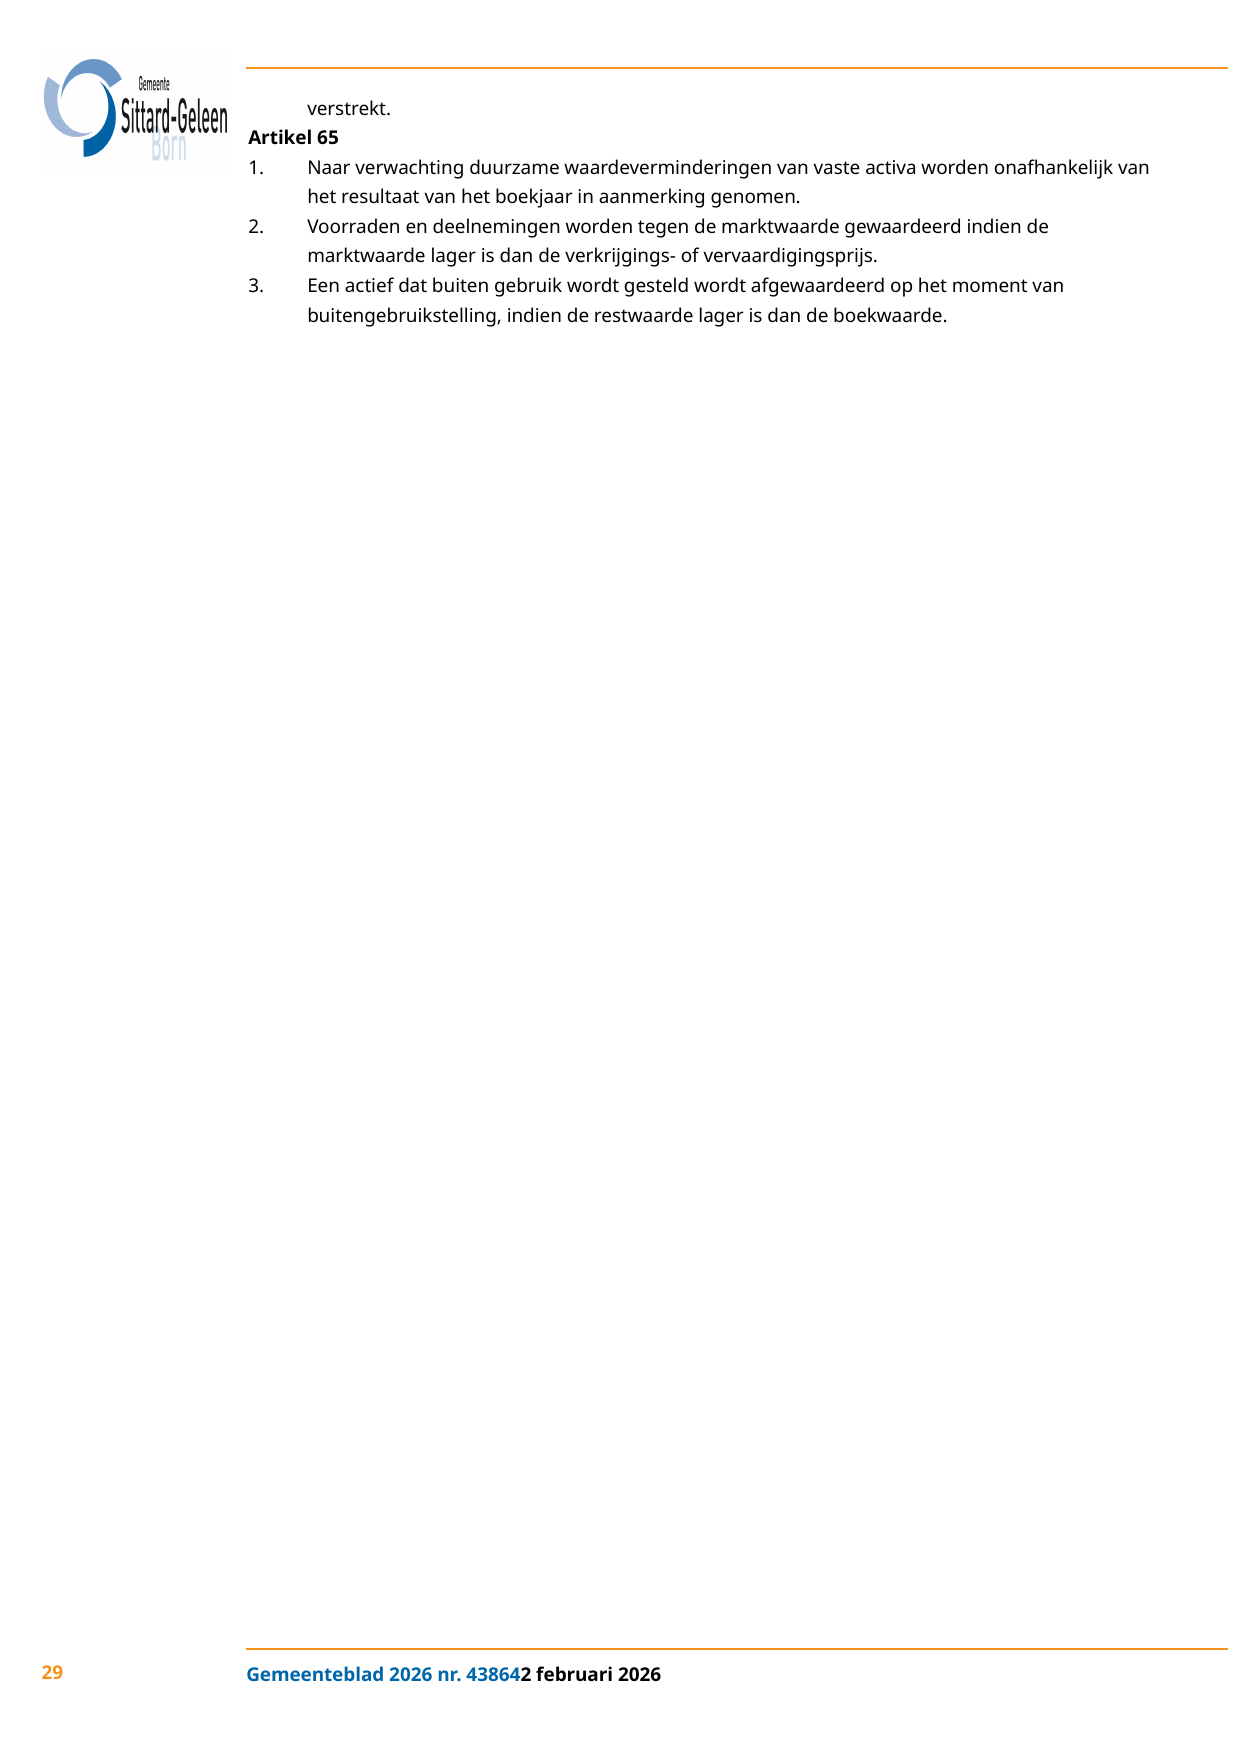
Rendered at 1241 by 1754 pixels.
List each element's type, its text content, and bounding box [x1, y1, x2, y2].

text Artikel 65 [248, 124, 1152, 150]
list verstrekt. [248, 95, 1152, 121]
list Een actief dat buiten gebruik wordt gesteld wordt afgewaardeerd op het moment van buitengebruikstelling, indien de restwaarde lager is dan de boekwaarde. [248, 272, 1152, 328]
list Voorraden en deelnemingen worden tegen de marktwaarde gewaardeerd indien de marktwaarde lager is dan de verkrijgings- of vervaardigingsprijs. [248, 213, 1152, 268]
list Naar verwachting duurzame waardeverminderingen van vaste activa worden onafhankelijk van het resultaat van het boekjaar in aanmerking genomen. [248, 154, 1152, 209]
picture [41, 47, 231, 172]
